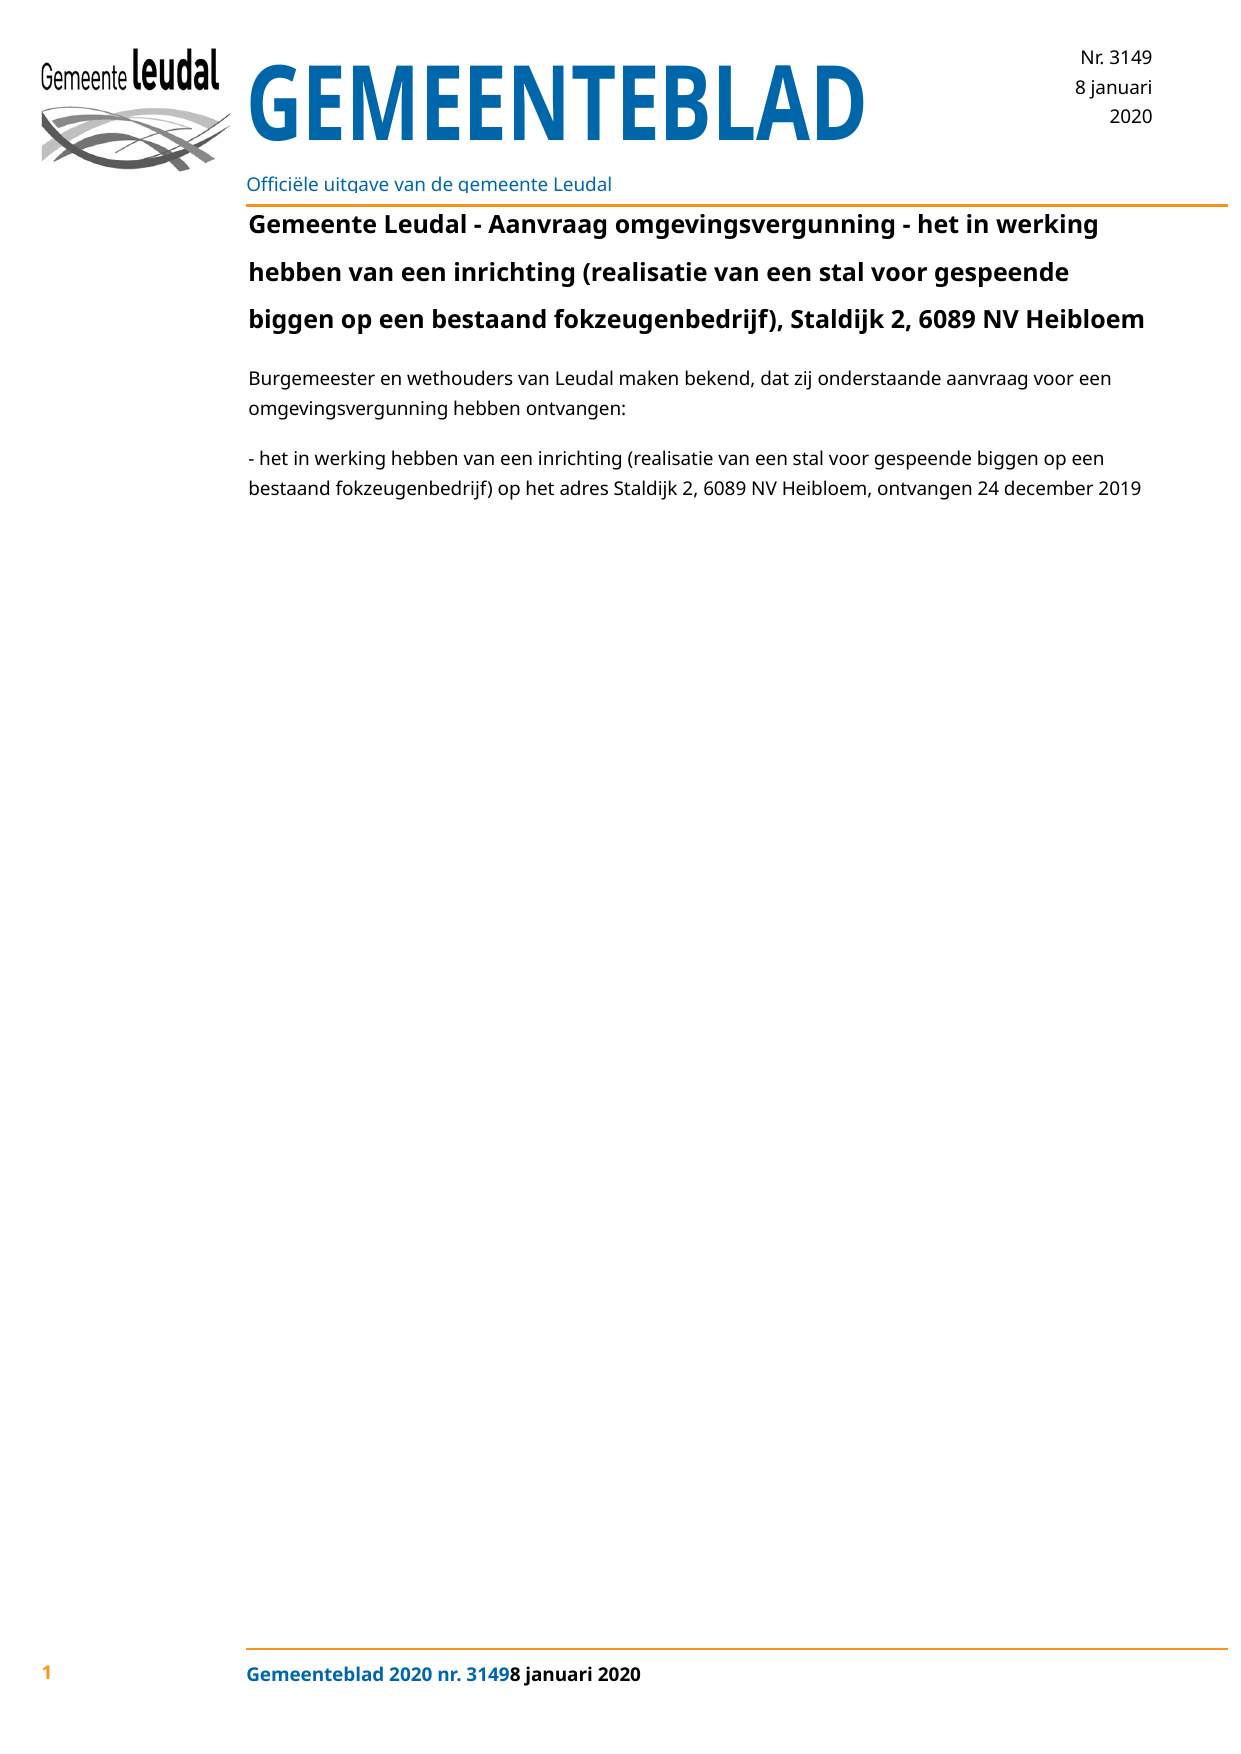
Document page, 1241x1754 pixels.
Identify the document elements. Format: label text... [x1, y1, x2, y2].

text Burgemeester en wethouders van Leudal maken bekend, dat zij onderstaande aanvraag voor een omgevingsvergunning hebben ontvangen: [248, 366, 1152, 421]
text - het in werking hebben van een inrichting (realisatie van een stal voor gespeende biggen op een bestaand fokzeugenbedrijf) op het adres Staldijk 2, 6089 NV Heibloem, ontvangen 24 december 2019 [248, 446, 1152, 501]
text Gemeente Leudal - Aanvraag omgevingsvergunning - het in werking hebben van een inrichting (realisatie van een stal voor gespeende biggen op een bestaand fokzeugenbedrijf), Staldijk 2, 6089 NV Heibloem [248, 207, 1152, 336]
picture [41, 47, 231, 172]
